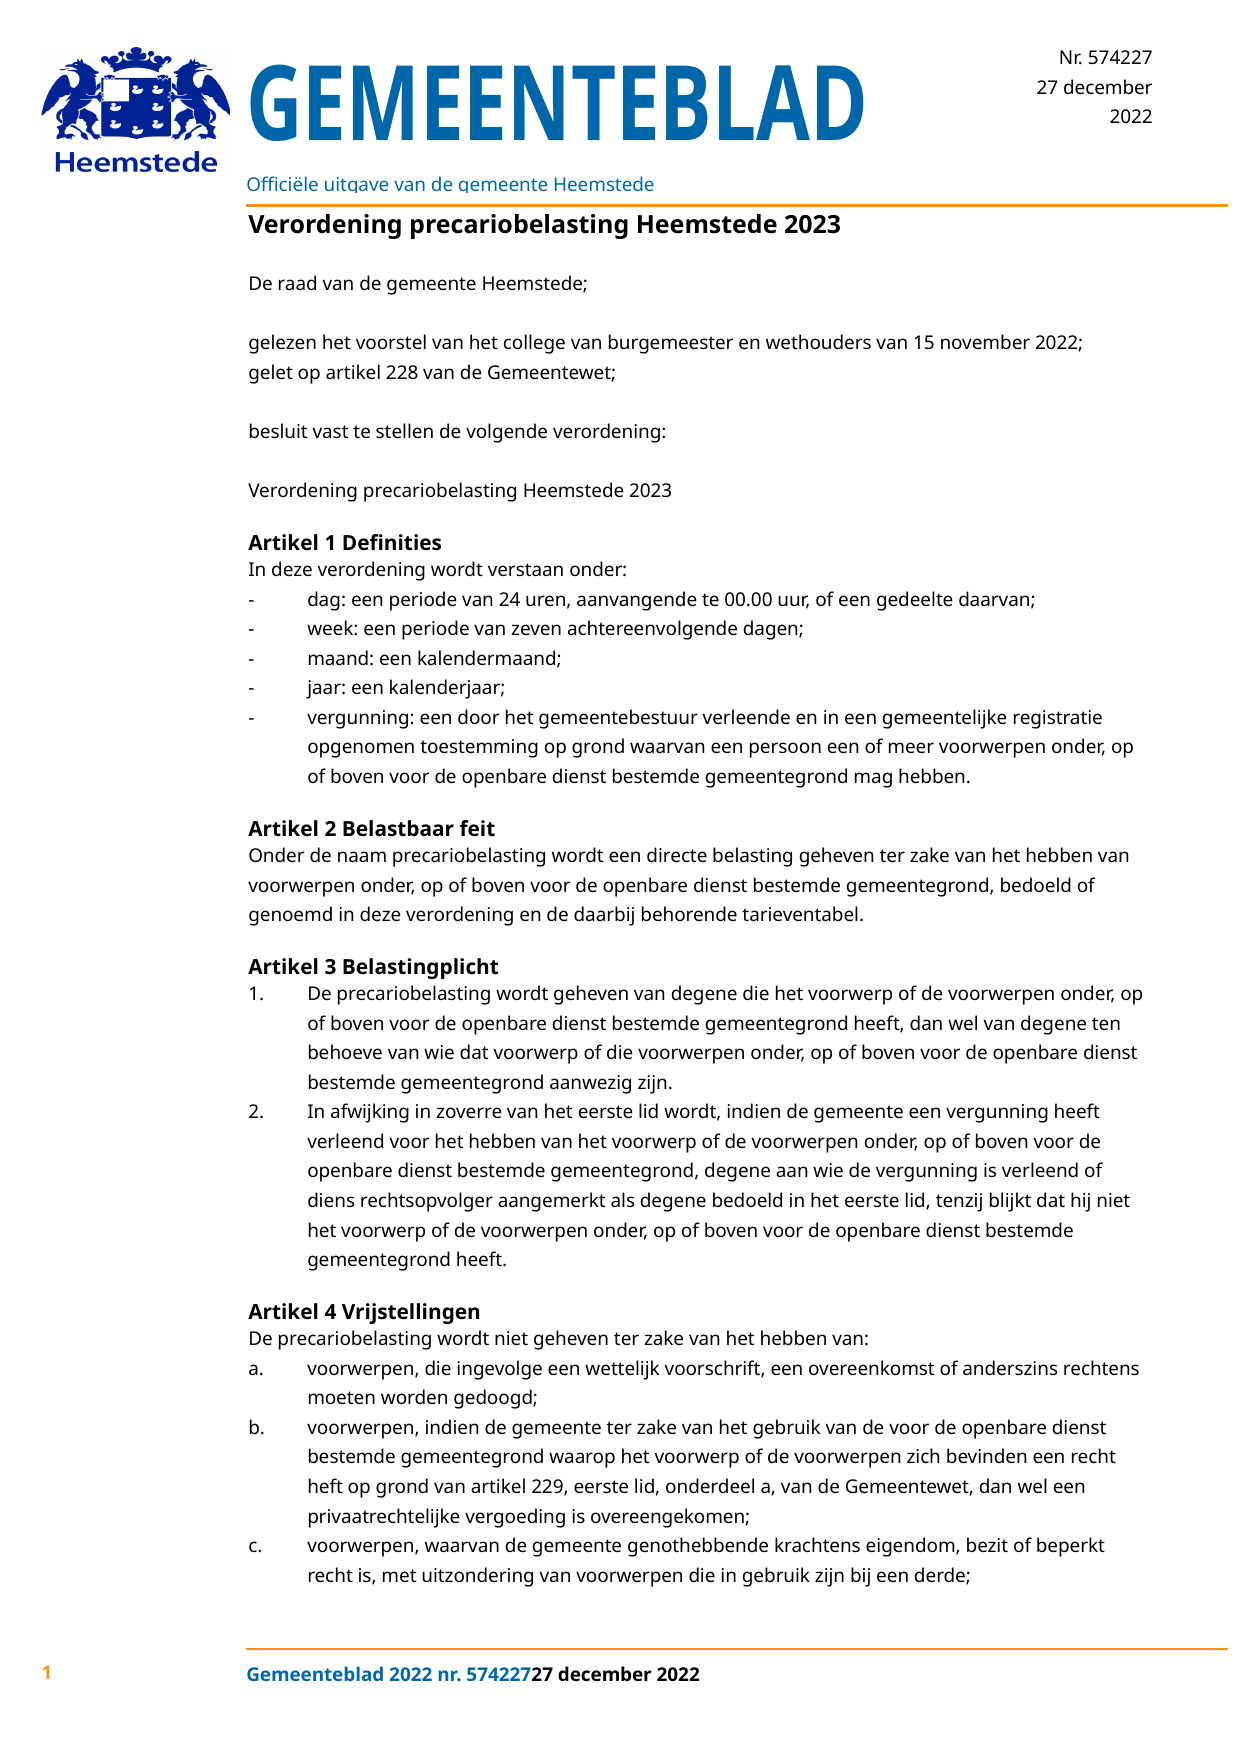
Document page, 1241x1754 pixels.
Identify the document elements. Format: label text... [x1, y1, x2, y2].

text gelet op artikel 228 van de Gemeentewet; [248, 359, 1152, 385]
list dag: een periode van 24 uren, aanvangende te 00.00 uur, of een gedeelte daarvan; [248, 586, 1152, 612]
text Verordening precariobelasting Heemstede 2023 [248, 207, 1152, 241]
text gelezen het voorstel van het college van burgemeester en wethouders van 15 november 2022; [248, 329, 1152, 355]
text In deze verordening wordt verstaan onder: [248, 556, 1152, 582]
text Artikel 1 Definities [248, 528, 1152, 556]
list voorwerpen, die ingevolge een wettelijk voorschrift, een overeenkomst of anderszins rechtens moeten worden gedoogd; [248, 1355, 1152, 1410]
text De precariobelasting wordt niet geheven ter zake van het hebben van: [248, 1325, 1152, 1351]
list week: een periode van zeven achtereenvolgende dagen; [248, 615, 1152, 641]
text Verordening precariobelasting Heemstede 2023 [248, 477, 1152, 503]
picture [41, 47, 231, 172]
text Artikel 2 Belastbaar feit [248, 814, 1152, 842]
list maand: een kalendermaand; [248, 645, 1152, 671]
list vergunning: een door het gemeentebestuur verleende en in een gemeentelijke registratie opgenomen toestemming op grond waarvan een persoon een of meer voorwerpen onder, op of boven voor de openbare dienst bestemde gemeentegrond mag hebben. [248, 704, 1152, 789]
text besluit vast te stellen de volgende verordening: [248, 418, 1152, 444]
list voorwerpen, indien de gemeente ter zake van het gebruik van de voor de openbare dienst bestemde gemeentegrond waarop het voorwerp of de voorwerpen zich bevinden een recht heft op grond van artikel 229, eerste lid, onderdeel a, van de Gemeentewet, dan wel een privaatrechtelijke vergoeding is overeengekomen; [248, 1414, 1152, 1528]
list De precariobelasting wordt geheven van degene die het voorwerp of de voorwerpen onder, op of boven voor de openbare dienst bestemde gemeentegrond heeft, dan wel van degene ten behoeve van wie dat voorwerp of die voorwerpen onder, op of boven voor de openbare dienst bestemde gemeentegrond aanwezig zijn. [248, 980, 1152, 1095]
text De raad van de gemeente Heemstede; [248, 270, 1152, 296]
list In afwijking in zoverre van het eerste lid wordt, indien de gemeente een vergunning heeft verleend voor het hebben van het voorwerp of de voorwerpen onder, op of boven voor de openbare dienst bestemde gemeentegrond, degene aan wie de vergunning is verleend of diens rechtsopvolger aangemerkt als degene bedoeld in het eerste lid, tenzij blijkt dat hij niet het voorwerp of de voorwerpen onder, op of boven voor de openbare dienst bestemde gemeentegrond heeft. [248, 1098, 1152, 1272]
text Artikel 4 Vrijstellingen [248, 1297, 1152, 1325]
text Onder de naam precariobelasting wordt een directe belasting geheven ter zake van het hebben van voorwerpen onder, op of boven voor de openbare dienst bestemde gemeentegrond, bedoeld of genoemd in deze verordening en de daarbij behorende tarieventabel. [248, 842, 1152, 927]
list voorwerpen, waarvan de gemeente genothebbende krachtens eigendom, bezit of beperkt recht is, met uitzondering van voorwerpen die in gebruik zijn bij een derde; [248, 1532, 1152, 1588]
list jaar: een kalenderjaar; [248, 674, 1152, 700]
text Artikel 3 Belastingplicht [248, 952, 1152, 980]
